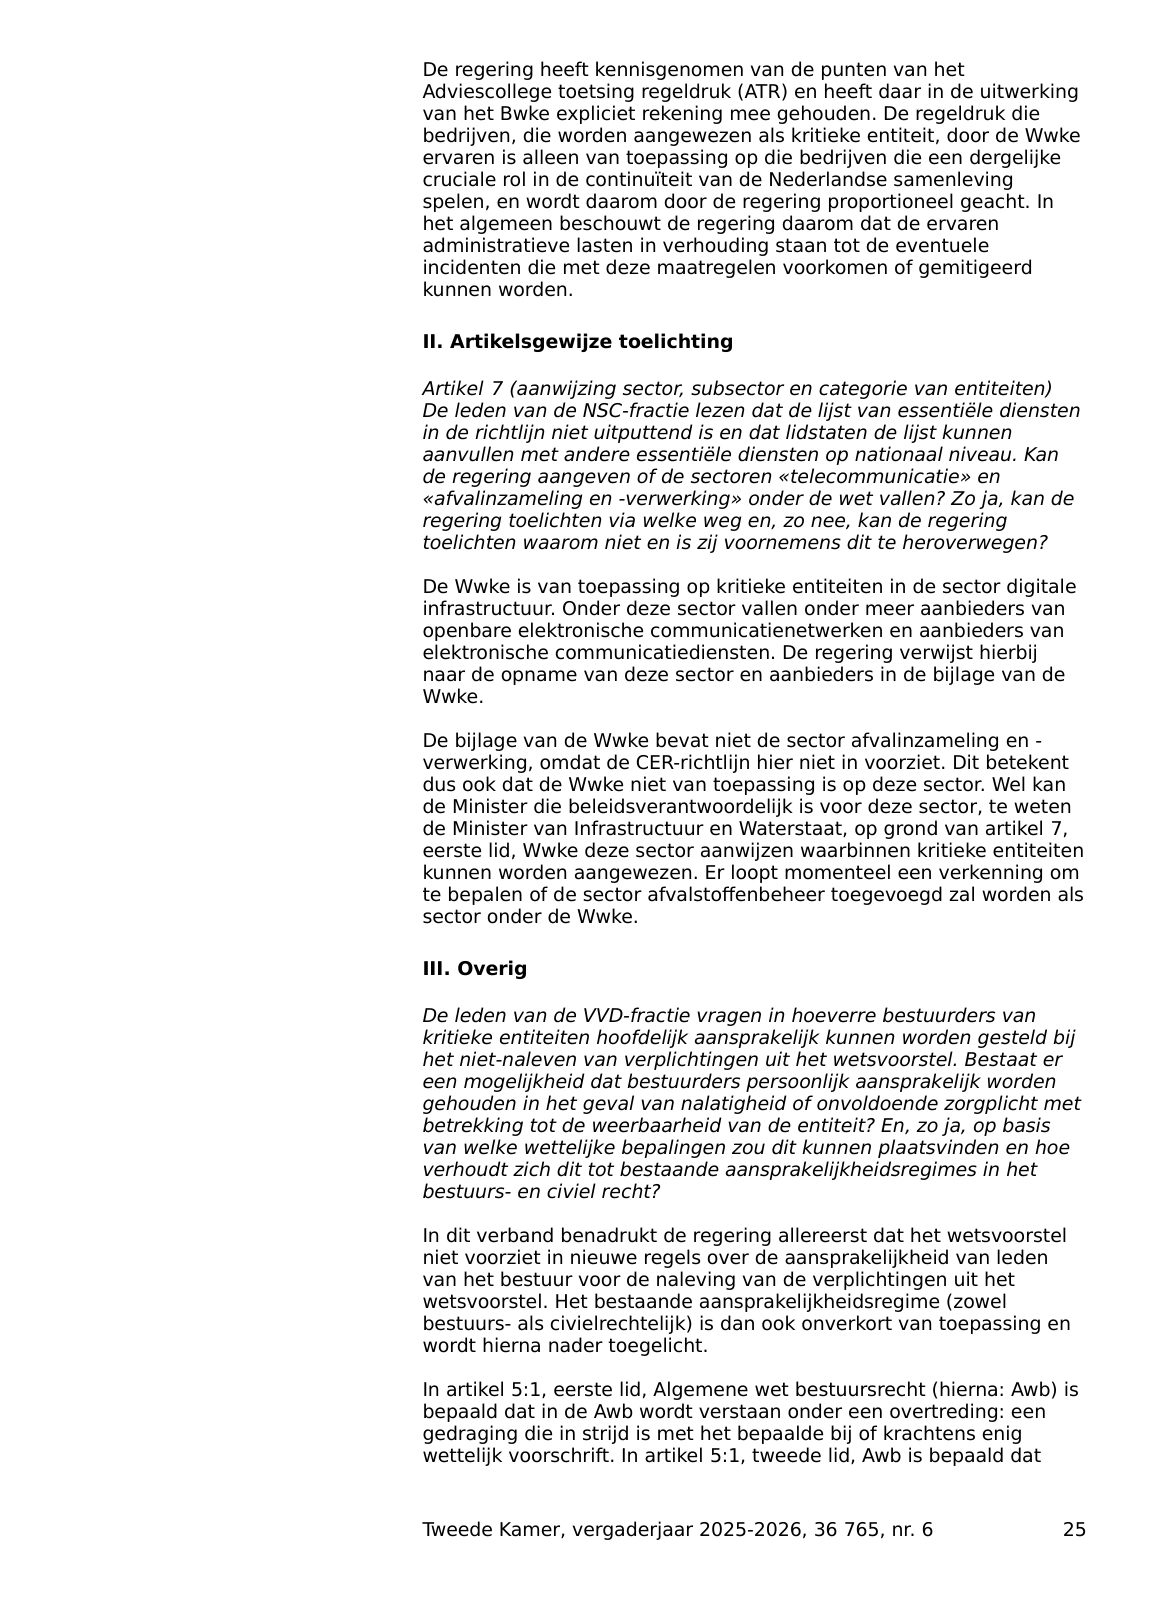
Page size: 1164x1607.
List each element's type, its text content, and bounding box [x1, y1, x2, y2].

text Artikel 7 (aanwijzing sector, subsector en categorie van entiteiten) [422, 378, 1087, 400]
text In artikel 5:1, eerste lid, Algemene wet bestuursrecht (hierna: Awb) is bepaald dat in de Awb wordt verstaan onder een overtreding: een gedraging die in strijd is met het bepaalde bij of krachtens enig wettelijk voorschrift. In artikel 5:1, tweede lid, Awb is bepaald dat [422, 1379, 1087, 1467]
text De bijlage van de Wwke bevat niet de sector afvalinzameling en -verwerking, omdat de CER-richtlijn hier niet in voorziet. Dit betekent dus ook dat de Wwke niet van toepassing is op deze sector. Wel kan de Minister die beleidsverantwoordelijk is voor deze sector, te weten de Minister van Infrastructuur en Waterstaat, op grond van artikel 7, eerste lid, Wwke deze sector aanwijzen waarbinnen kritieke entiteiten kunnen worden aangewezen. Er loopt momenteel een verkenning om te bepalen of de sector afvalstoffenbeheer toegevoegd zal worden als sector onder de Wwke. [422, 730, 1087, 928]
text In dit verband benadrukt de regering allereerst dat het wetsvoorstel niet voorziet in nieuwe regels over de aansprakelijkheid van leden van het bestuur voor de naleving van de verplichtingen uit het wetsvoorstel. Het bestaande aansprakelijkheidsregime (zowel bestuurs- als civielrechtelijk) is dan ook onverkort van toepassing en wordt hierna nader toegelicht. [422, 1225, 1087, 1357]
text De Wwke is van toepassing op kritieke entiteiten in de sector digitale infrastructuur. Onder deze sector vallen onder meer aanbieders van openbare elektronische communicatienetwerken en aanbieders van elektronische communicatiediensten. De regering verwijst hierbij naar de opname van deze sector en aanbieders in de bijlage van de Wwke. [422, 576, 1087, 708]
subtitle III. Overig [422, 958, 1087, 980]
text De regering heeft kennisgenomen van de punten van het Adviescollege toetsing regeldruk (ATR) en heeft daar in de uitwerking van het Bwke expliciet rekening mee gehouden. De regeldruk die bedrijven, die worden aangewezen als kritieke entiteit, door de Wwke ervaren is alleen van toepassing op die bedrijven die een dergelijke cruciale rol in de continuïteit van de Nederlandse samenleving spelen, en wordt daarom door de regering proportioneel geacht. In het algemeen beschouwt de regering daarom dat de ervaren administratieve lasten in verhouding staan tot de eventuele incidenten die met deze maatregelen voorkomen of gemitigeerd kunnen worden. [422, 59, 1087, 301]
text De leden van de NSC-fractie lezen dat de lijst van essentiële diensten in de richtlijn niet uitputtend is en dat lidstaten de lijst kunnen aanvullen met andere essentiële diensten op nationaal niveau. Kan de regering aangeven of de sectoren «telecommunicatie» en «afvalinzameling en -verwerking» onder de wet vallen? Zo ja, kan de regering toelichten via welke weg en, zo nee, kan de regering toelichten waarom niet en is zij voornemens dit te heroverwegen? [422, 400, 1087, 554]
text De leden van de VVD-fractie vragen in hoeverre bestuurders van kritieke entiteiten hoofdelijk aansprakelijk kunnen worden gesteld bij het niet-naleven van verplichtingen uit het wetsvoorstel. Bestaat er een mogelijkheid dat bestuurders persoonlijk aansprakelijk worden gehouden in het geval van nalatigheid of onvoldoende zorgplicht met betrekking tot de weerbaarheid van de entiteit? En, zo ja, op basis van welke wettelijke bepalingen zou dit kunnen plaatsvinden en hoe verhoudt zich dit tot bestaande aansprakelijkheidsregimes in het bestuurs- en civiel recht? [422, 1005, 1087, 1202]
subtitle II. Artikelsgewijze toelichting [422, 331, 1087, 353]
